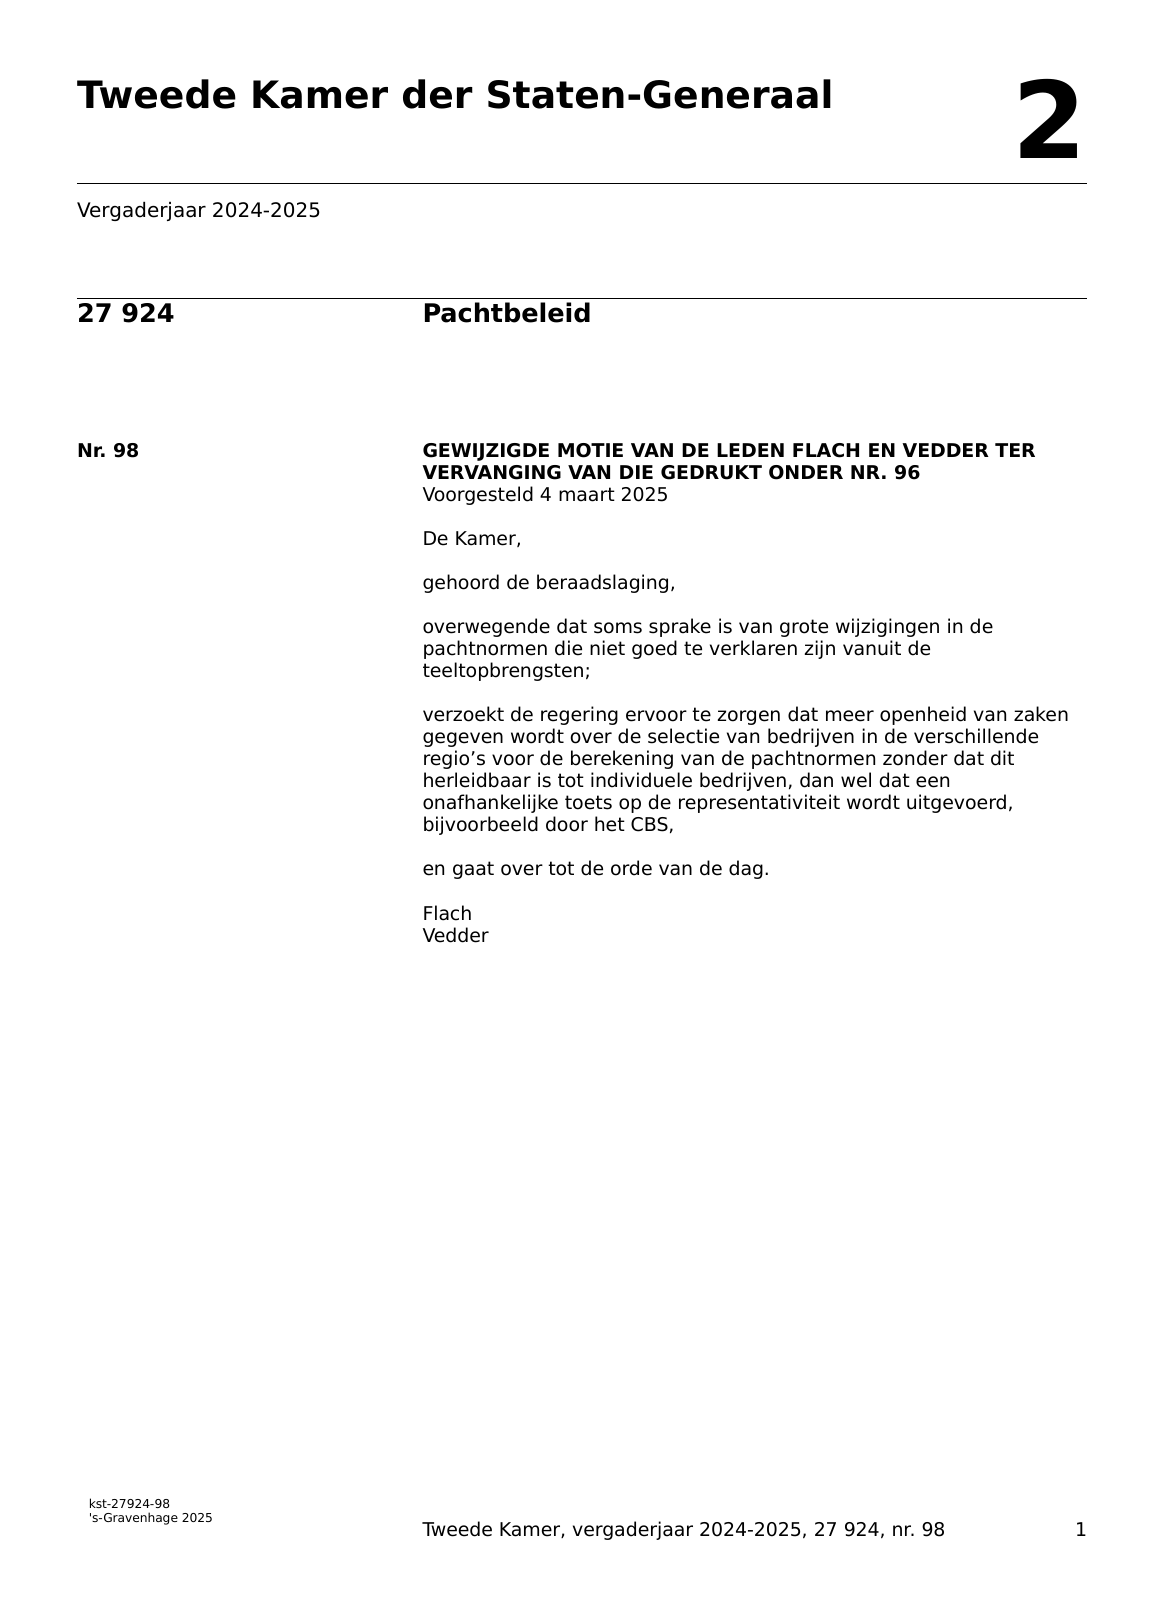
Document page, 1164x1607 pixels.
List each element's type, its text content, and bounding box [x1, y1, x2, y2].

table_header 2 [886, 59, 1087, 183]
text en gaat over tot de orde van de dag. [422, 858, 1087, 880]
text kst-27924-98 [88, 1497, 323, 1511]
text Voorgesteld 4 maart 2025 [422, 484, 1087, 506]
text Flach [422, 902, 1087, 924]
text Vedder [422, 924, 1087, 946]
text 's-Gravenhage 2025 [88, 1511, 323, 1525]
text De Kamer, [422, 528, 1087, 550]
subtitle Nr. 98 GEWIJZIGDE MOTIE VAN DE LEDEN FLACH EN VEDDER TER VERVANGING VAN DIE GEDRUKT ONDER NR. 96 [77, 440, 1087, 484]
text verzoekt de regering ervoor te zorgen dat meer openheid van zaken gegeven wordt over de selectie van bedrijven in de verschillende regio’s voor de berekening van de pachtnormen zonder dat dit herleidbaar is tot individuele bedrijven, dan wel dat een onafhankelijke toets op de representativiteit wordt uitgevoerd, bijvoorbeeld door het CBS, [422, 704, 1087, 836]
text overwegende dat soms sprake is van grote wijzigingen in de pachtnormen die niet goed te verklaren zijn vanuit de teeltopbrengsten; [422, 616, 1087, 682]
subtitle 27 924 Pachtbeleid [77, 299, 1087, 329]
table_cell Vergaderjaar 2024-2025 [77, 184, 1087, 298]
text gehoord de beraadslaging, [422, 572, 1087, 594]
table_header Tweede Kamer der Staten-Generaal [77, 59, 886, 183]
